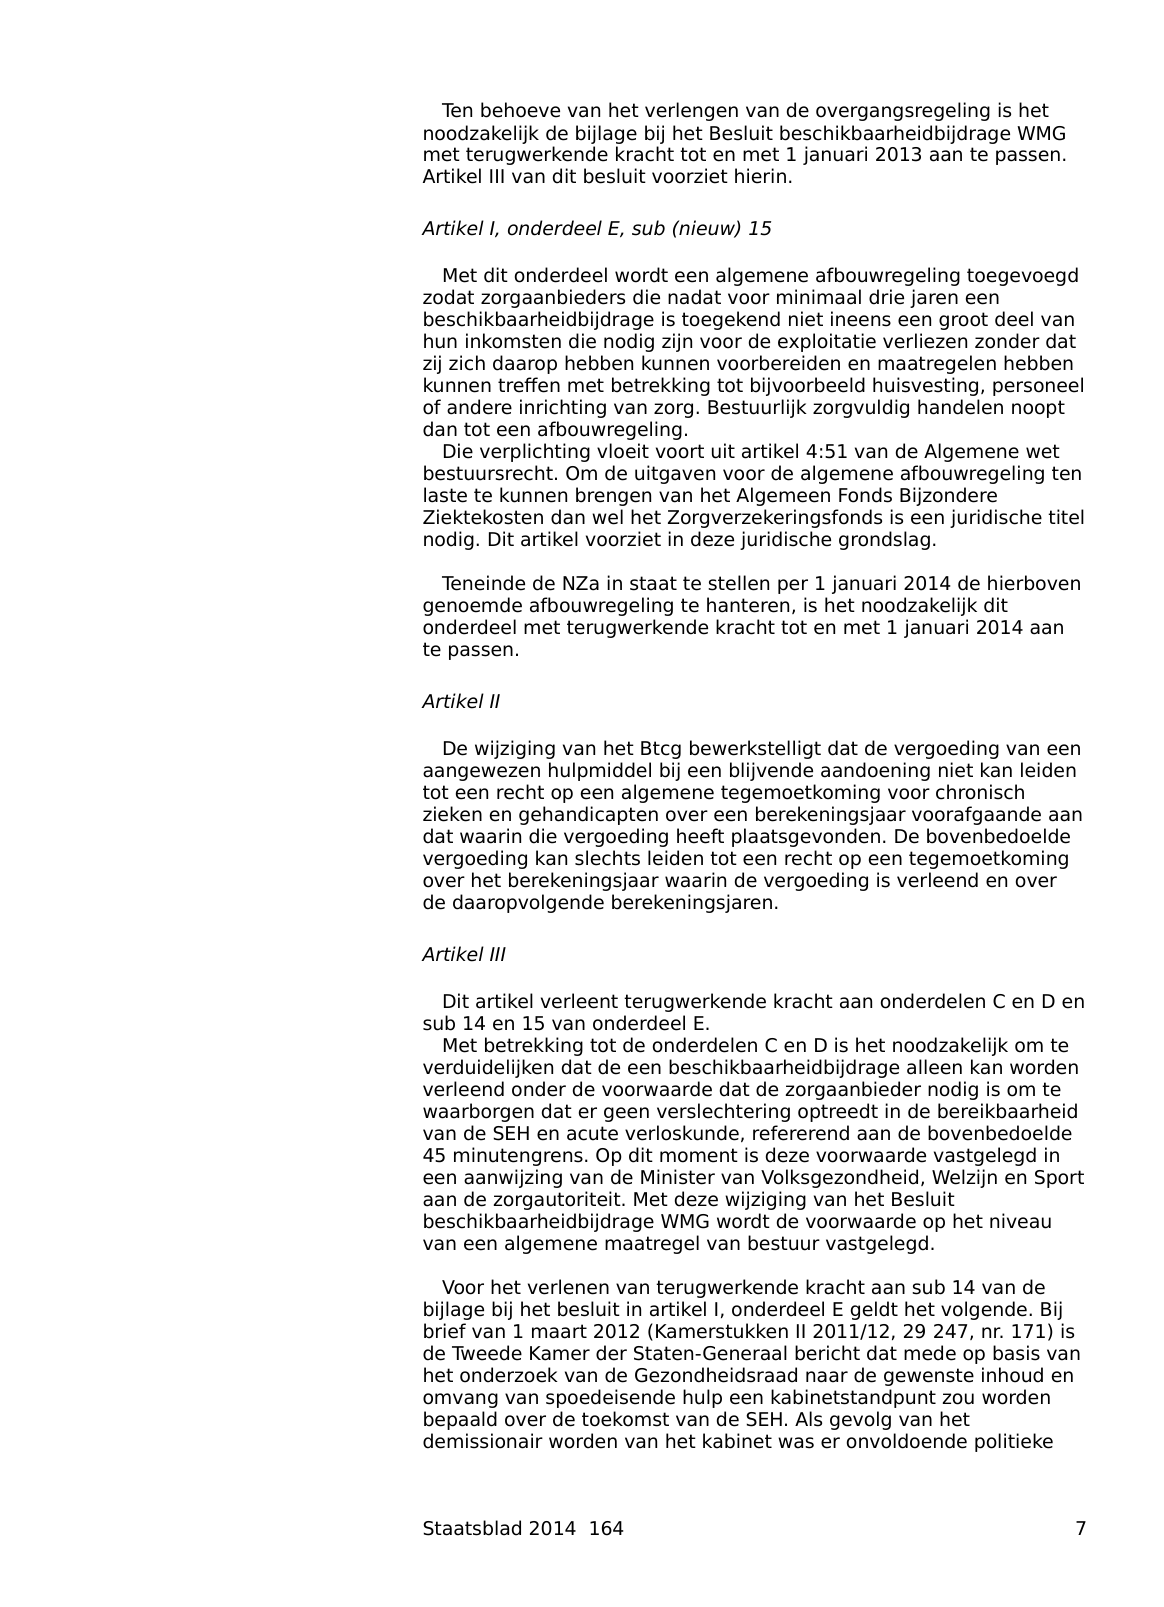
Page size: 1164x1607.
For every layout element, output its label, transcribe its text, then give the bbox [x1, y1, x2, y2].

text Met dit onderdeel wordt een algemene afbouwregeling toegevoegd zodat zorgaanbieders die nadat voor minimaal drie jaren een beschikbaarheidbijdrage is toegekend niet ineens een groot deel van hun inkomsten die nodig zijn voor de exploitatie verliezen zonder dat zij zich daarop hebben kunnen voorbereiden en maatregelen hebben kunnen treffen met betrekking tot bijvoorbeeld huisvesting, personeel of andere inrichting van zorg. Bestuurlijk zorgvuldig handelen noopt dan tot een afbouwregeling. [422, 265, 1087, 441]
subtitle Artikel III [422, 944, 1087, 966]
text Voor het verlenen van terugwerkende kracht aan sub 14 van de bijlage bij het besluit in artikel I, onderdeel E geldt het volgende. Bij brief van 1 maart 2012 (Kamerstukken II 2011/12, 29 247, nr. 171) is de Tweede Kamer der Staten-Generaal bericht dat mede op basis van het onderzoek van de Gezondheidsraad naar de gewenste inhoud en omvang van spoedeisende hulp een kabinetstandpunt zou worden bepaald over de toekomst van de SEH. Als gevolg van het demissionair worden van het kabinet was er onvoldoende politieke [422, 1277, 1087, 1453]
text De wijziging van het Btcg bewerkstelligt dat de vergoeding van een aangewezen hulpmiddel bij een blijvende aandoening niet kan leiden tot een recht op een algemene tegemoetkoming voor chronisch zieken en gehandicapten over een berekeningsjaar voorafgaande aan dat waarin die vergoeding heeft plaatsgevonden. De bovenbedoelde vergoeding kan slechts leiden tot een recht op een tegemoetkoming over het berekeningsjaar waarin de vergoeding is verleend en over de daaropvolgende berekeningsjaren. [422, 738, 1087, 914]
subtitle Artikel I, onderdeel E, sub (nieuw) 15 [422, 218, 1087, 240]
text Ten behoeve van het verlengen van de overgangsregeling is het noodzakelijk de bijlage bij het Besluit beschikbaarheidbijdrage WMG met terugwerkende kracht tot en met 1 januari 2013 aan te passen. Artikel III van dit besluit voorziet hierin. [422, 100, 1087, 188]
text Dit artikel verleent terugwerkende kracht aan onderdelen C en D en sub 14 en 15 van onderdeel E. [422, 991, 1087, 1035]
text Met betrekking tot de onderdelen C en D is het noodzakelijk om te verduidelijken dat de een beschikbaarheidbijdrage alleen kan worden verleend onder de voorwaarde dat de zorgaanbieder nodig is om te waarborgen dat er geen verslechtering optreedt in de bereikbaarheid van de SEH en acute verloskunde, refererend aan de bovenbedoelde 45 minutengrens. Op dit moment is deze voorwaarde vastgelegd in een aanwijzing van de Minister van Volksgezondheid, Welzijn en Sport aan de zorgautoriteit. Met deze wijziging van het Besluit beschikbaarheidbijdrage WMG wordt de voorwaarde op het niveau van een algemene maatregel van bestuur vastgelegd. [422, 1035, 1087, 1255]
text Die verplichting vloeit voort uit artikel 4:51 van de Algemene wet bestuursrecht. Om de uitgaven voor de algemene afbouwregeling ten laste te kunnen brengen van het Algemeen Fonds Bijzondere Ziektekosten dan wel het Zorgverzekeringsfonds is een juridische titel nodig. Dit artikel voorziet in deze juridische grondslag. [422, 441, 1087, 551]
subtitle Artikel II [422, 691, 1087, 713]
text Teneinde de NZa in staat te stellen per 1 januari 2014 de hierboven genoemde afbouwregeling te hanteren, is het noodzakelijk dit onderdeel met terugwerkende kracht tot en met 1 januari 2014 aan te passen. [422, 573, 1087, 661]
